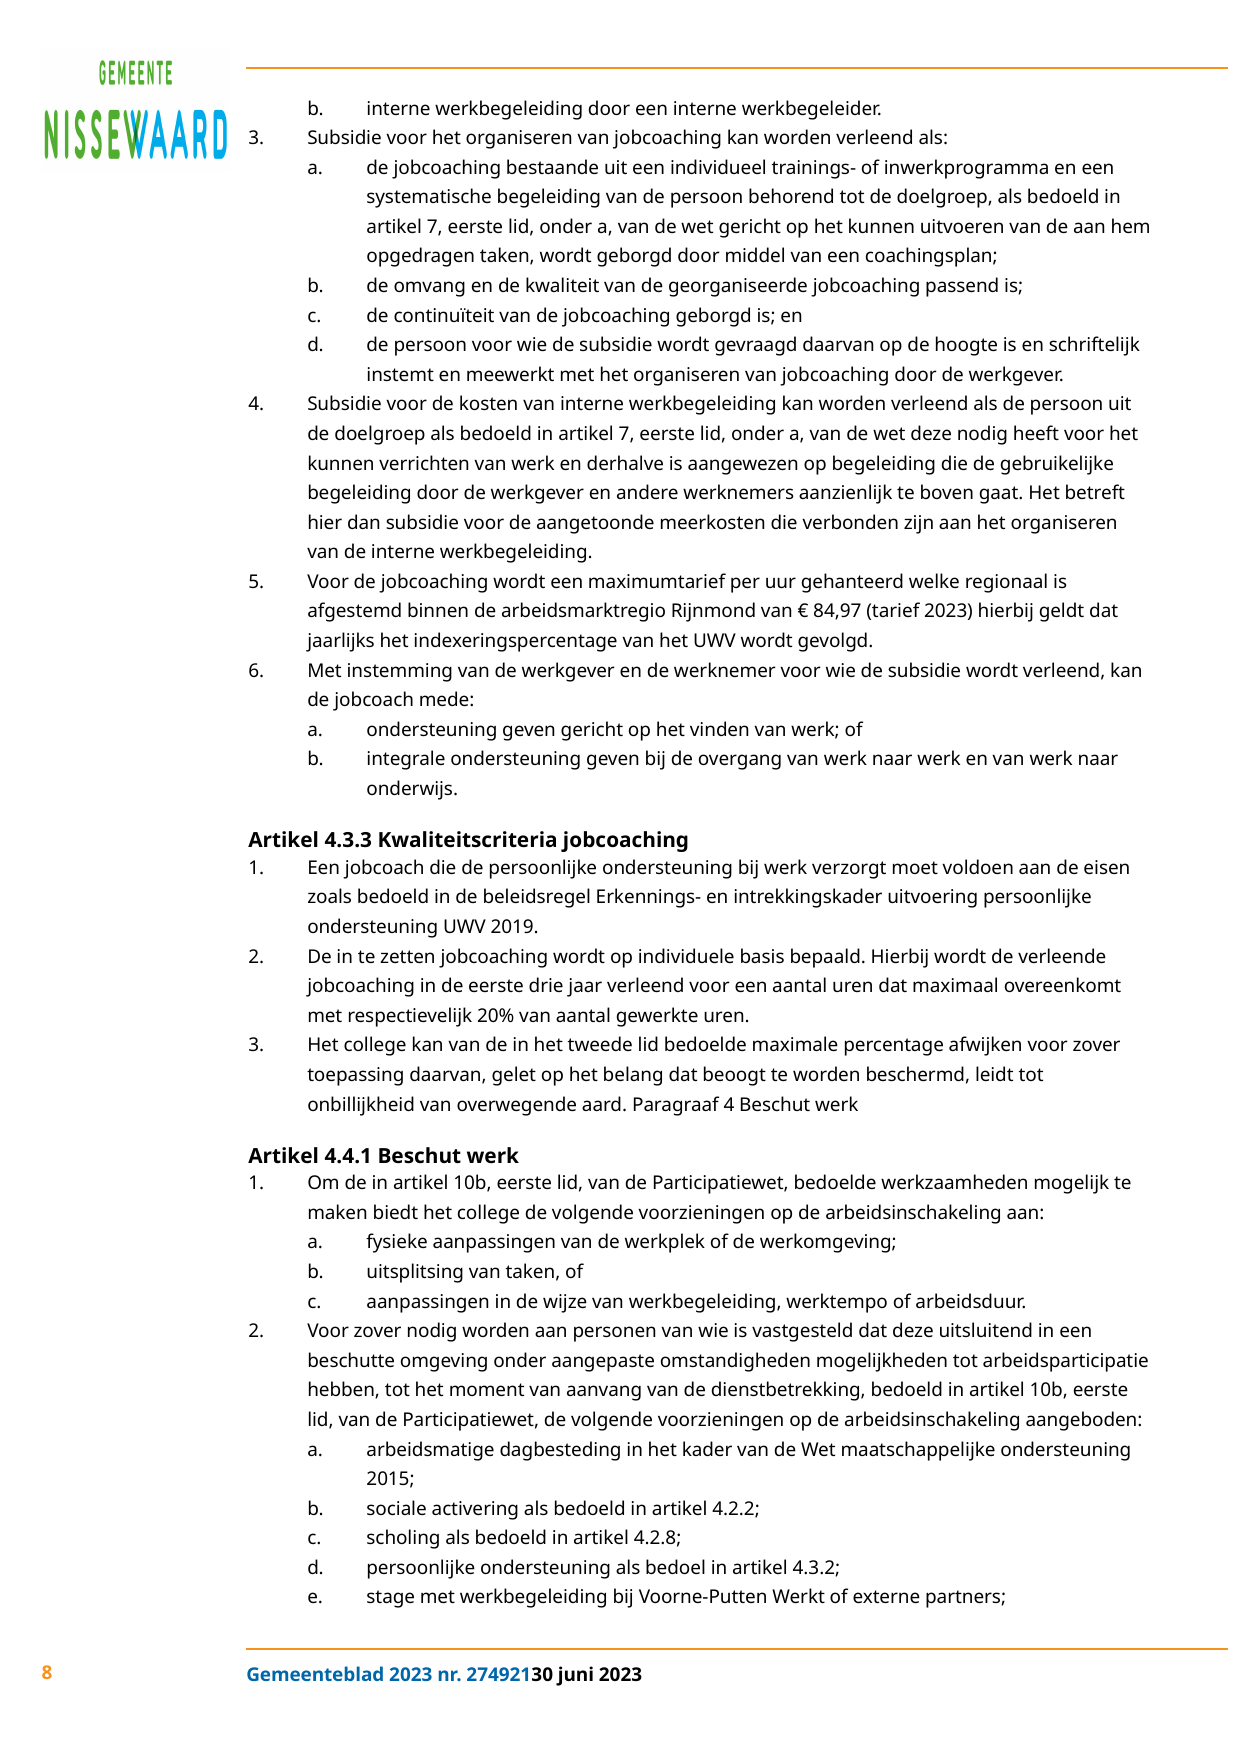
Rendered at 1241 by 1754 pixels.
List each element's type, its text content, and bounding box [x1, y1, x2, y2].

list Subsidie voor het organiseren van jobcoaching kan worden verleend als: [248, 124, 1152, 150]
list De in te zetten jobcoaching wordt op individuele basis bepaald. Hierbij wordt de verleende jobcoaching in de eerste drie jaar verleend voor een aantal uren dat maximaal overeenkomt met respectievelijk 20% van aantal gewerkte uren. [248, 943, 1152, 1028]
list Met instemming van de werkgever en de werknemer voor wie de subsidie wordt verleend, kan de jobcoach mede: [248, 657, 1152, 712]
list aanpassingen in de wijze van werkbegeleiding, werktempo of arbeidsduur. [307, 1288, 1152, 1314]
list de jobcoaching bestaande uit een individueel trainings- of inwerkprogramma en een systematische begeleiding van de persoon behorend tot de doelgroep, als bedoeld in artikel 7, eerste lid, onder a, van de wet gericht op het kunnen uitvoeren van de aan hem opgedragen taken, wordt geborgd door middel van een coachingsplan; [307, 154, 1152, 268]
text Artikel 4.3.3 Kwaliteitscriteria jobcoaching [248, 826, 1152, 854]
list arbeidsmatige dagbesteding in het kader van de Wet maatschappelijke ondersteuning 2015; [307, 1436, 1152, 1491]
picture [41, 47, 231, 172]
list de continuïteit van de jobcoaching geborgd is; en [307, 302, 1152, 328]
list persoonlijke ondersteuning als bedoel in artikel 4.3.2; [307, 1554, 1152, 1580]
list ondersteuning geven gericht op het vinden van werk; of [307, 716, 1152, 742]
list de omvang en de kwaliteit van de georganiseerde jobcoaching passend is; [307, 272, 1152, 298]
list sociale activering als bedoeld in artikel 4.2.2; [307, 1495, 1152, 1521]
list Subsidie voor de kosten van interne werkbegeleiding kan worden verleend als de persoon uit de doelgroep als bedoeld in artikel 7, eerste lid, onder a, van de wet deze nodig heeft voor het kunnen verrichten van werk en derhalve is aangewezen op begeleiding die de gebruikelijke begeleiding door de werkgever en andere werknemers aanzienlijk te boven gaat. Het betreft hier dan subsidie voor de aangetoonde meerkosten die verbonden zijn aan het organiseren van de interne werkbegeleiding. [248, 391, 1152, 564]
list Het college kan van de in het tweede lid bedoelde maximale percentage afwijken voor zover toepassing daarvan, gelet op het belang dat beoogt te worden beschermd, leidt tot onbillijkheid van overwegende aard. Paragraaf 4 Beschut werk [248, 1032, 1152, 1116]
list stage met werkbegeleiding bij Voorne-Putten Werkt of externe partners; [307, 1584, 1152, 1609]
text Artikel 4.4.1 Beschut werk [248, 1141, 1152, 1169]
list integrale ondersteuning geven bij de overgang van werk naar werk en van werk naar onderwijs. [307, 746, 1152, 801]
list Om de in artikel 10b, eerste lid, van de Participatiewet, bedoelde werkzaamheden mogelijk te maken biedt het college de volgende voorzieningen op de arbeidsinschakeling aan: [248, 1169, 1152, 1225]
list Een jobcoach die de persoonlijke ondersteuning bij werk verzorgt moet voldoen aan de eisen zoals bedoeld in de beleidsregel Erkennings- en intrekkingskader uitvoering persoonlijke ondersteuning UWV 2019. [248, 854, 1152, 939]
list scholing als bedoeld in artikel 4.2.8; [307, 1524, 1152, 1550]
list uitsplitsing van taken, of [307, 1258, 1152, 1284]
list interne werkbegeleiding door een interne werkbegeleider. [307, 95, 1152, 121]
list Voor de jobcoaching wordt een maximumtarief per uur gehanteerd welke regionaal is afgestemd binnen de arbeidsmarktregio Rijnmond van € 84,97 (tarief 2023) hierbij geldt dat jaarlijks het indexeringspercentage van het UWV wordt gevolgd. [248, 568, 1152, 653]
list fysieke aanpassingen van de werkplek of de werkomgeving; [307, 1229, 1152, 1254]
list de persoon voor wie de subsidie wordt gevraagd daarvan op de hoogte is en schriftelijk instemt en meewerkt met het organiseren van jobcoaching door de werkgever. [307, 331, 1152, 387]
list Voor zover nodig worden aan personen van wie is vastgesteld dat deze uitsluitend in een beschutte omgeving onder aangepaste omstandigheden mogelijkheden tot arbeidsparticipatie hebben, tot het moment van aanvang van de dienstbetrekking, bedoeld in artikel 10b, eerste lid, van de Participatiewet, de volgende voorzieningen op de arbeidsinschakeling aangeboden: [248, 1317, 1152, 1432]
